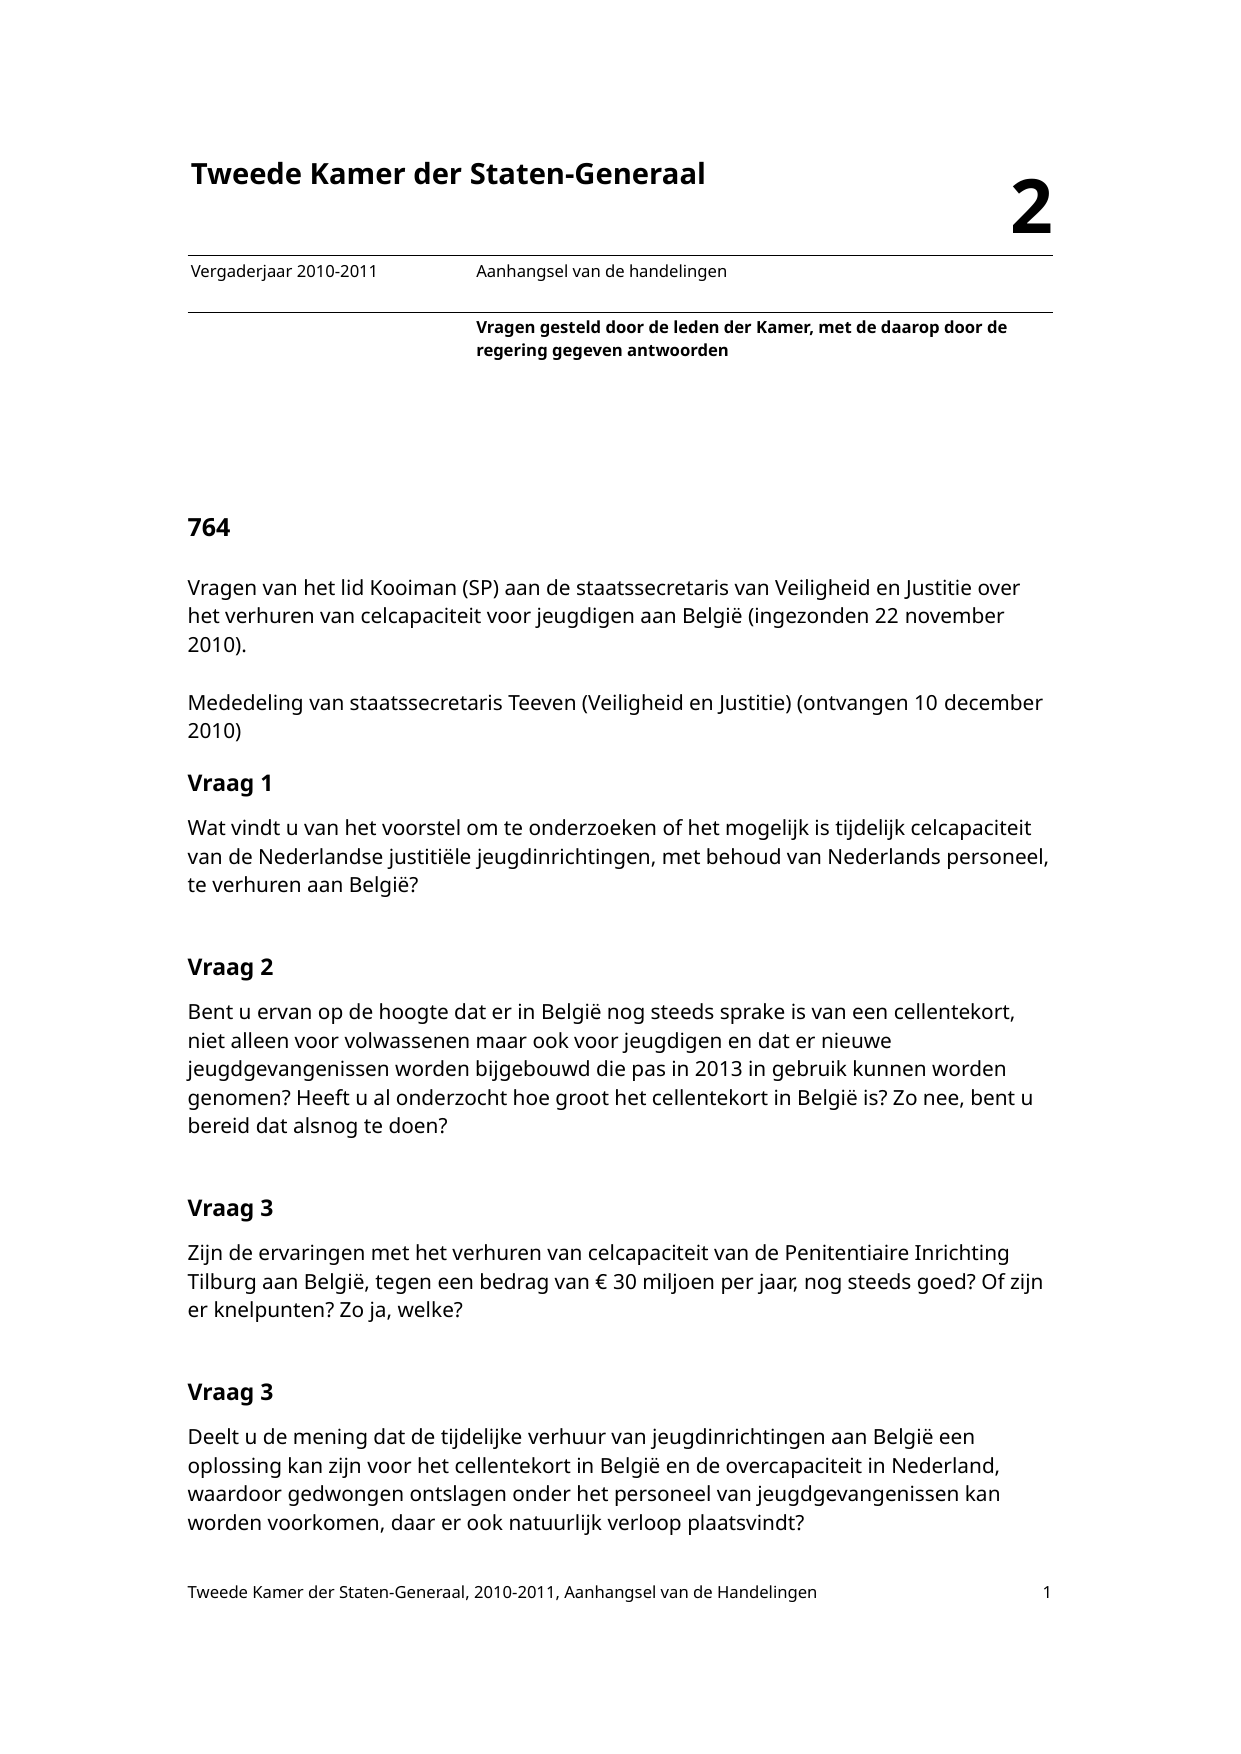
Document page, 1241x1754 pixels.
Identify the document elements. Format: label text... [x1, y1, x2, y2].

subtitle Vraag 3 [187, 1376, 1053, 1407]
text Wat vindt u van het voorstel om te onderzoeken of het mogelijk is tijdelijk celcapaciteit van de Nederlandse justitiële jeugdinrichtingen, met behoud van Nederlands personeel, te verhuren aan België? [187, 813, 1053, 899]
table_header Tweede Kamer der Staten-Generaal [188, 150, 879, 255]
subtitle Vraag 1 [187, 767, 1053, 798]
text Deelt u de mening dat de tijdelijke verhuur van jeugdinrichtingen aan België een oplossing kan zijn voor het cellentekort in België en de overcapaciteit in Nederland, waardoor gedwongen ontslagen onder het personeel van jeugdgevangenissen kan worden voorkomen, daar er ook natuurlijk verloop plaatsvindt? [187, 1422, 1053, 1536]
text Bent u ervan op de hoogte dat er in België nog steeds sprake is van een cellentekort, niet alleen voor volwassenen maar ook voor jeugdigen en dat er nieuwe jeugdgevangenissen worden bijgebouwd die pas in 2013 in gebruik kunnen worden genomen? Heeft u al onderzocht hoe groot het cellentekort in België is? Zo nee, bent u bereid dat alsnog te doen? [187, 997, 1053, 1140]
subtitle Vraag 3 [187, 1192, 1053, 1223]
table_cell Vergaderjaar 2010-2011 [188, 256, 473, 312]
text Zijn de ervaringen met het verhuren van celcapaciteit van de Penitentiaire Inrichting Tilburg aan België, tegen een bedrag van € 30 miljoen per jaar, nog steeds goed? Of zijn er knelpunten? Zo ja, welke? [187, 1238, 1053, 1324]
subtitle Vraag 2 [187, 951, 1053, 982]
text Mededeling van staatssecretaris Teeven (Veiligheid en Justitie) (ontvangen 10 december 2010) [187, 688, 1053, 745]
table_cell [188, 313, 473, 361]
table_cell Vragen gesteld door de leden der Kamer, met de daarop door de regering gegeven antwoorden [473, 313, 1053, 361]
text Vragen van het lid Kooiman (SP) aan de staatssecretaris van Veiligheid en Justitie over het verhuren van celcapaciteit voor jeugdigen aan België (ingezonden 22 november 2010). [187, 573, 1053, 658]
text 764 [187, 509, 1053, 543]
table_header 2 [880, 150, 1053, 255]
table_cell Aanhangsel van de handelingen [473, 256, 1053, 312]
